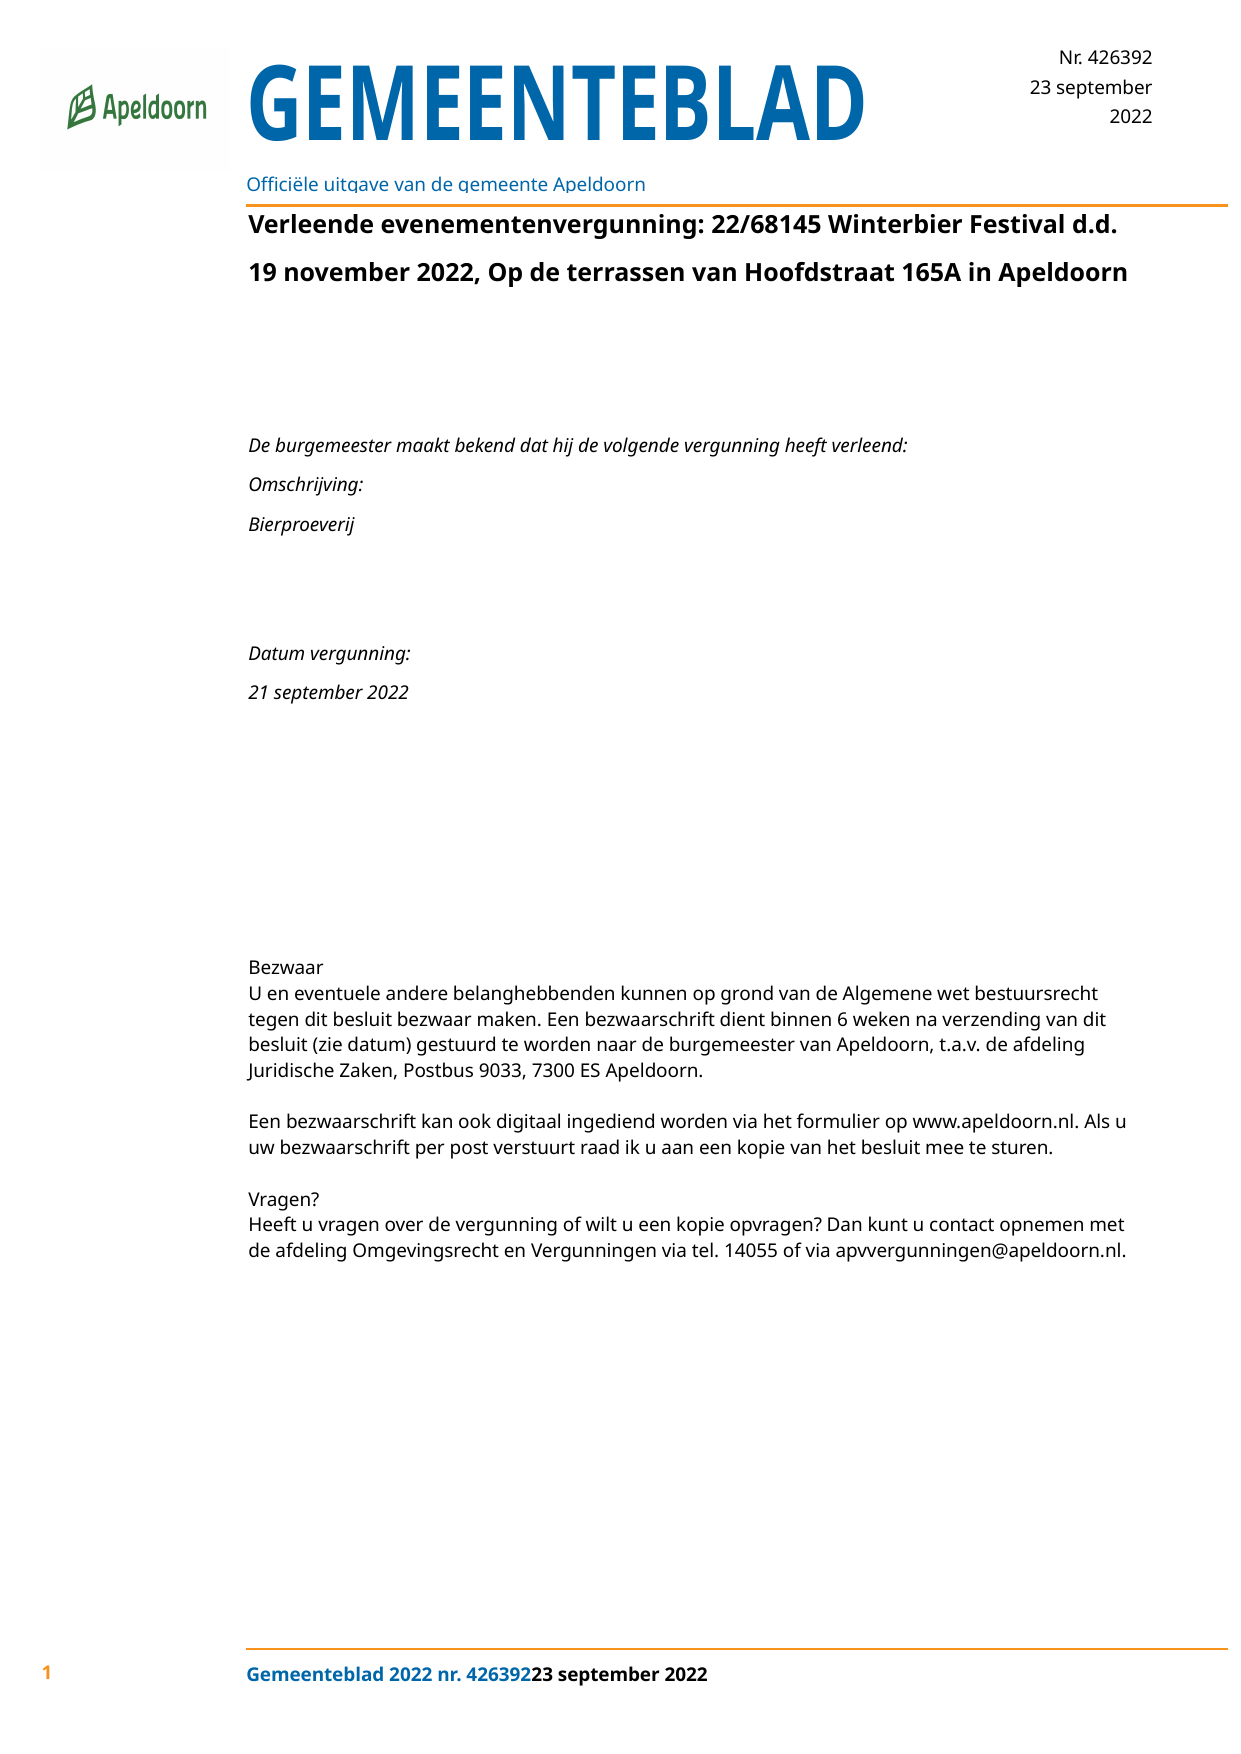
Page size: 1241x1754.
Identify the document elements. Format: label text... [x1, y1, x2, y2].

text Datum vergunning: [248, 640, 1152, 666]
text Een bezwaarschrift kan ook digitaal ingediend worden via het formulier op www.apeldoorn.nl. Als u uw bezwaarschrift per post verstuurt raad ik u aan een kopie van het besluit mee te sturen. [248, 1109, 1152, 1160]
text De burgemeester maakt bekend dat hij de volgende vergunning heeft verleend: [248, 432, 1152, 458]
picture [41, 47, 231, 172]
text Vragen? [248, 1186, 1152, 1212]
text Bierproeverij [248, 511, 1152, 537]
text Omschrijving: [248, 472, 1152, 497]
text Verleende evenementenvergunning: 22/68145 Winterbier Festival d.d. 19 november 2022, Op de terrassen van Hoofdstraat 165A in Apeldoorn [248, 207, 1152, 288]
text U en eventuele andere belanghebbenden kunnen op grond van de Algemene wet bestuursrecht tegen dit besluit bezwaar maken. Een bezwaarschrift dient binnen 6 weken na verzending van dit besluit (zie datum) gestuurd te worden naar de burgemeester van Apeldoorn, t.a.v. de afdeling Juridische Zaken, Postbus 9033, 7300 ES Apeldoorn. [248, 980, 1152, 1083]
text Heeft u vragen over de vergunning of wilt u een kopie opvragen? Dan kunt u contact opnemen met de afdeling Omgevingsrecht en Vergunningen via tel. 14055 of via apvvergunningen@apeldoorn.nl. [248, 1212, 1152, 1263]
text 21 september 2022 [248, 679, 1152, 705]
text Bezwaar [248, 954, 1152, 980]
